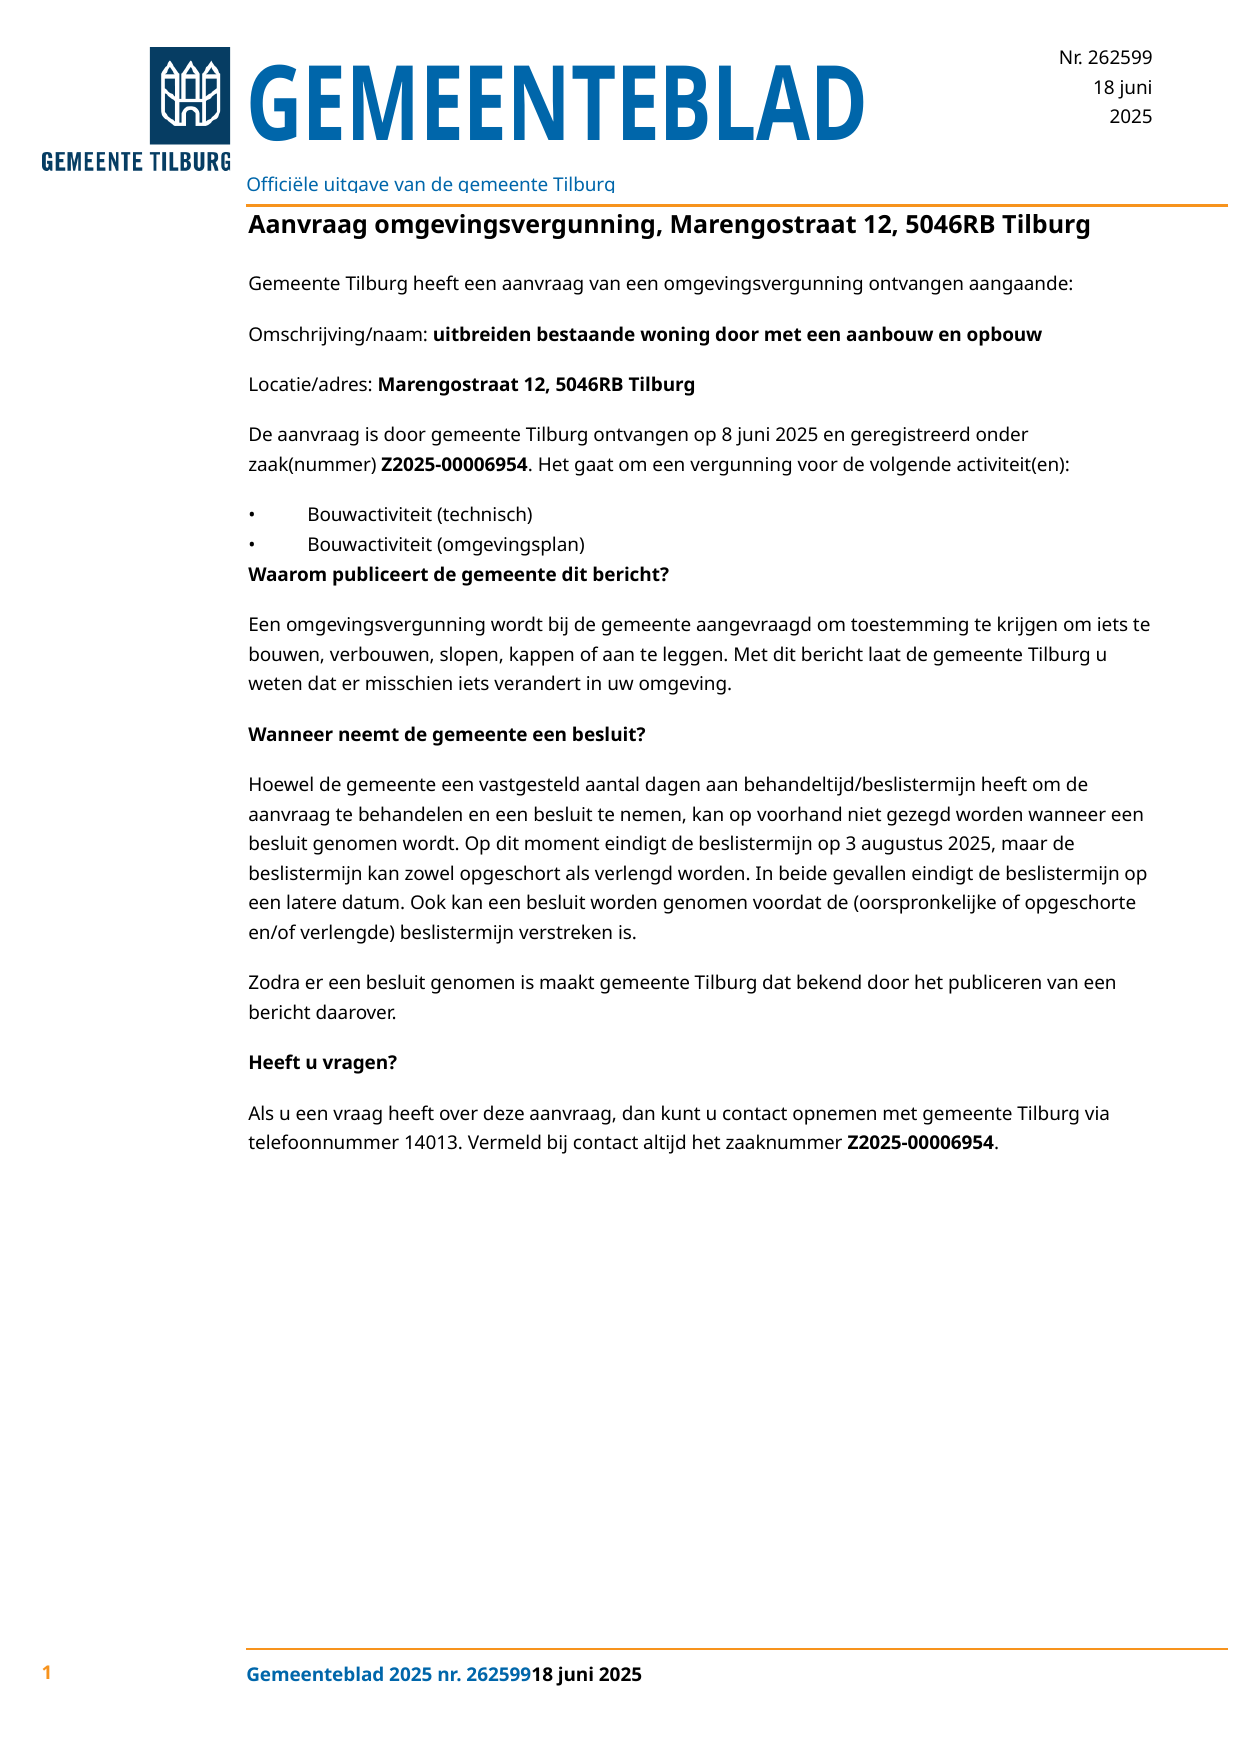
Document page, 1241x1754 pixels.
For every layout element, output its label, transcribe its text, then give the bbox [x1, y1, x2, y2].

text Aanvraag omgevingsvergunning, Marengostraat 12, 5046RB Tilburg [248, 207, 1152, 241]
text Een omgevingsvergunning wordt bij de gemeente aangevraagd om toestemming te krijgen om iets te bouwen, verbouwen, slopen, kappen of aan te leggen. Met dit bericht laat de gemeente Tilburg u weten dat er misschien iets verandert in uw omgeving. [248, 611, 1152, 696]
text Wanneer neemt de gemeente een besluit? [248, 721, 1152, 746]
text Gemeente Tilburg heeft een aanvraag van een omgevingsvergunning ontvangen aangaande: [248, 270, 1152, 296]
text Omschrijving/naam: uitbreiden bestaande woning door met een aanbouw en opbouw [248, 321, 1152, 346]
text Als u een vraag heeft over deze aanvraag, dan kunt u contact opnemen met gemeente Tilburg via telefoonnummer 14013. Vermeld bij contact altijd het zaaknummer Z2025-00006954. [248, 1100, 1152, 1155]
list Bouwactiviteit (omgevingsplan) [248, 531, 1152, 557]
list Bouwactiviteit (technisch) [248, 502, 1152, 527]
picture [41, 47, 231, 172]
text Hoewel de gemeente een vastgesteld aantal dagen aan behandeltijd/beslistermijn heeft om de aanvraag te behandelen en een besluit te nemen, kan op voorhand niet gezegd worden wanneer een besluit genomen wordt. Op dit moment eindigt de beslistermijn op 3 augustus 2025, maar de beslistermijn kan zowel opgeschort als verlengd worden. In beide gevallen eindigt de beslistermijn op een latere datum. Ook kan een besluit worden genomen voordat de (oorspronkelijke of opgeschorte en/of verlengde) beslistermijn verstreken is. [248, 771, 1152, 945]
text Zodra er een besluit genomen is maakt gemeente Tilburg dat bekend door het publiceren van een bericht daarover. [248, 969, 1152, 1025]
text Locatie/adres: Marengostraat 12, 5046RB Tilburg [248, 371, 1152, 397]
text Waarom publiceert de gemeente dit bericht? [248, 561, 1152, 586]
text De aanvraag is door gemeente Tilburg ontvangen op 8 juni 2025 en geregistreerd onder zaak(nummer) Z2025-00006954. Het gaat om een vergunning voor de volgende activiteit(en): [248, 422, 1152, 477]
text Heeft u vragen? [248, 1049, 1152, 1075]
